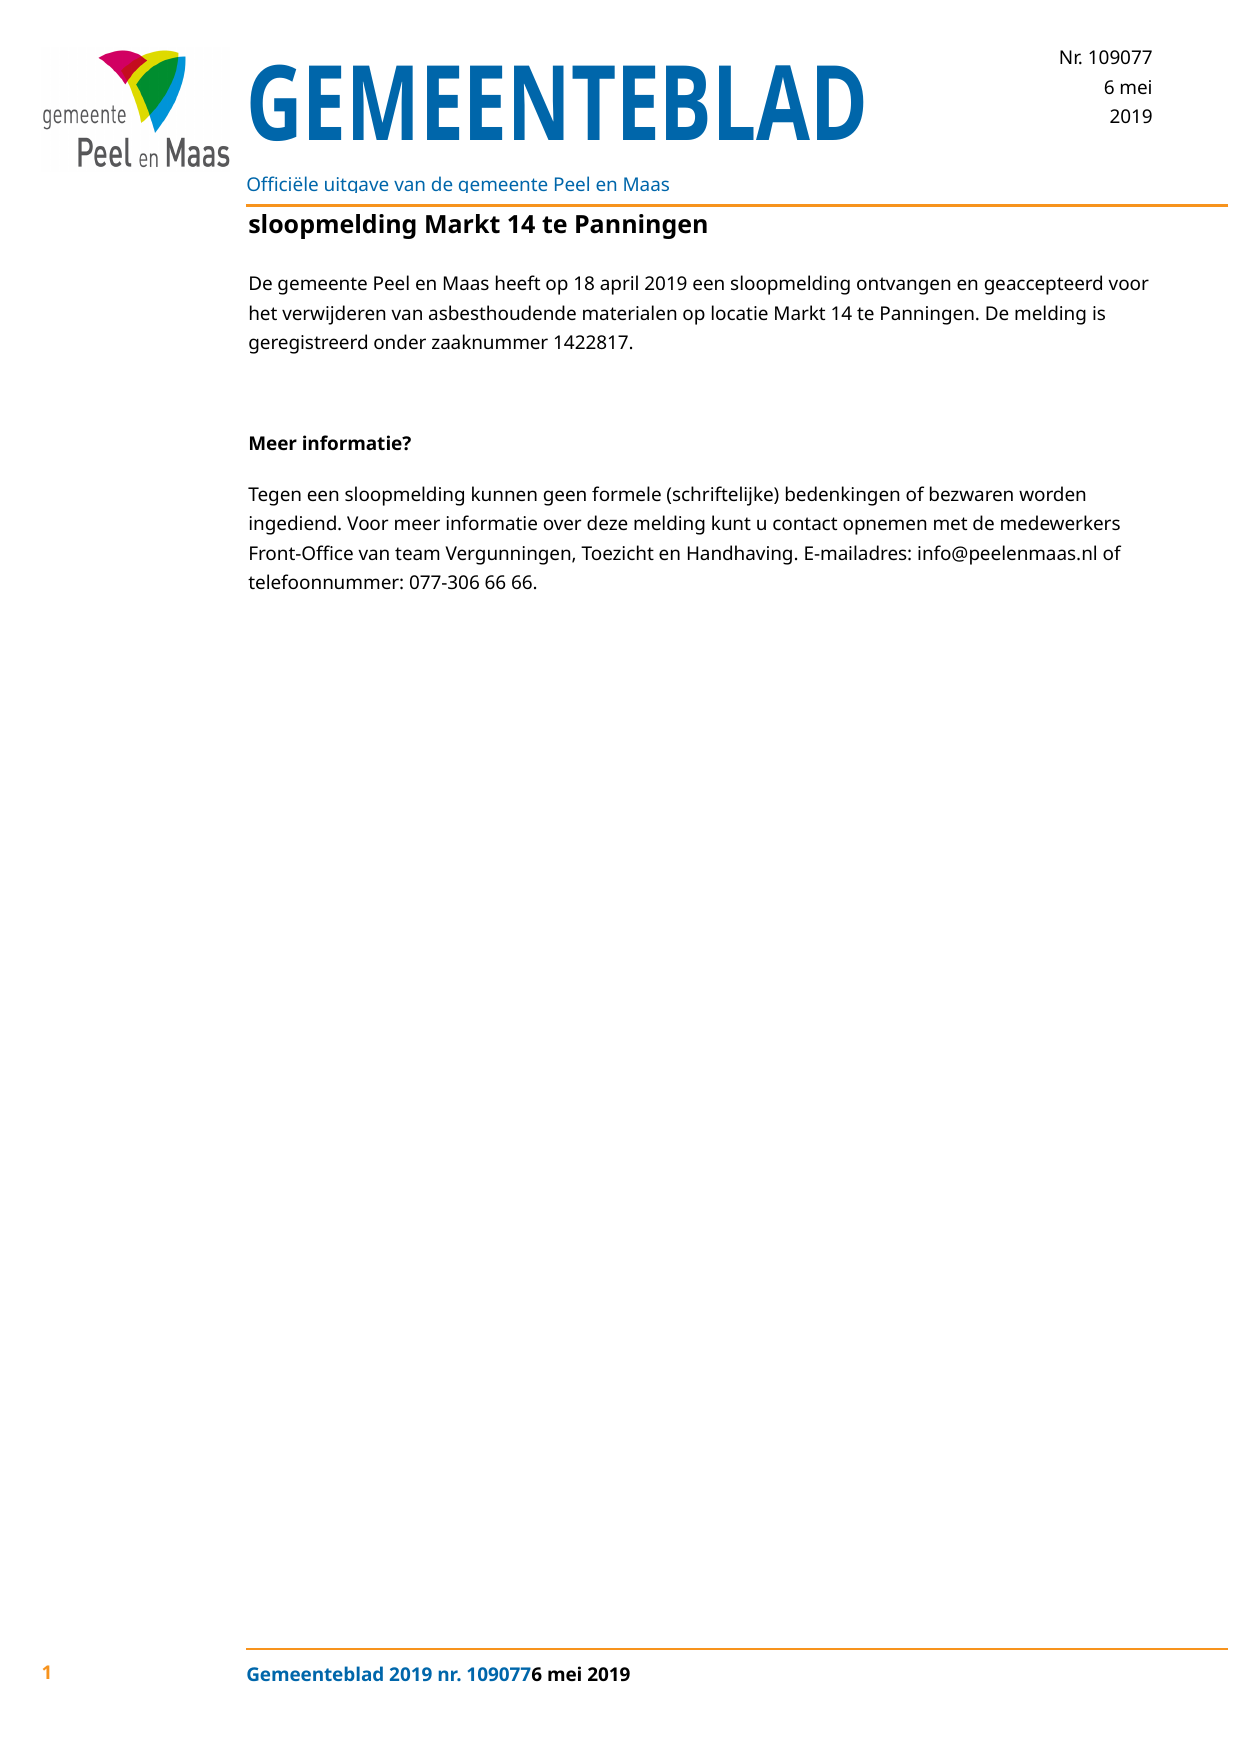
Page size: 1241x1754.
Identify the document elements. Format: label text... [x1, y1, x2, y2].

text Tegen een sloopmelding kunnen geen formele (schriftelijke) bedenkingen of bezwaren worden ingediend. Voor meer informatie over deze melding kunt u contact opnemen met de medewerkers Front-Office van team Vergunningen, Toezicht en Handhaving. E-mailadres: info@peelenmaas.nl of telefoonnummer: 077-306 66 66. [248, 481, 1152, 595]
text Meer informatie? [248, 430, 1152, 456]
picture [41, 47, 231, 172]
text De gemeente Peel en Maas heeft op 18 april 2019 een sloopmelding ontvangen en geaccepteerd voor het verwijderen van asbesthoudende materialen op locatie Markt 14 te Panningen. De melding is geregistreerd onder zaaknummer 1422817. [248, 270, 1152, 355]
text sloopmelding Markt 14 te Panningen [248, 207, 1152, 241]
